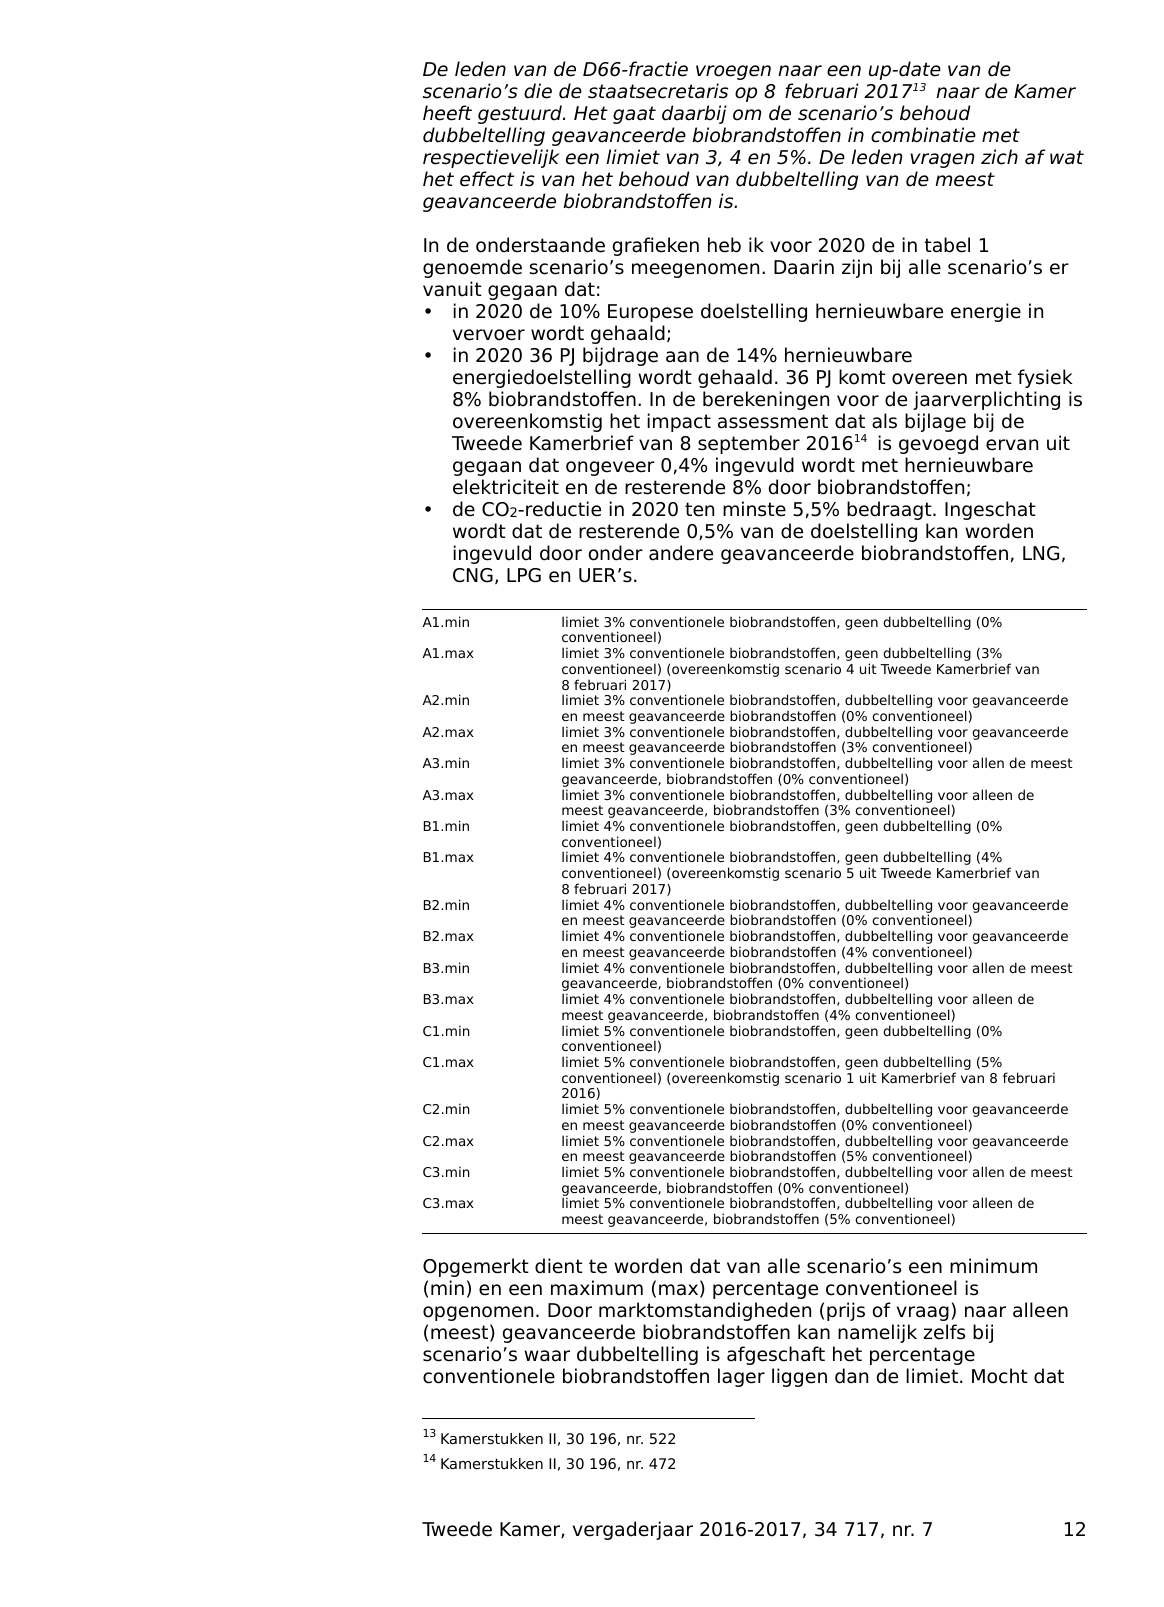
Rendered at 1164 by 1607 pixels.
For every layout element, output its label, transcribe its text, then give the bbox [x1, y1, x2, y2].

table_cell limiet 4% conventionele biobrandstoffen, dubbeltelling voor geavanceerde en meest geavanceerde biobrandstoffen (4% conventioneel) [555, 929, 1087, 960]
table_cell B2.min [422, 898, 555, 929]
text • de CO2-reductie in 2020 ten minste 5,5% bedraagt. Ingeschat wordt dat de resterende 0,5% van de doelstelling kan worden ingevuld door onder andere geavanceerde biobrandstoffen, LNG, CNG, LPG en UER’s. [422, 499, 1087, 587]
table_cell limiet 5% conventionele biobrandstoffen, dubbeltelling voor alleen de meest geavanceerde, biobrandstoffen (5% conventioneel) [555, 1196, 1087, 1232]
table_cell B3.min [422, 960, 555, 992]
table_cell C3.max [422, 1196, 555, 1232]
text Kamerstukken II, 30 196, nr. 522 [422, 1427, 1087, 1449]
table_cell A3.max [422, 788, 555, 819]
table_cell limiet 5% conventionele biobrandstoffen, dubbeltelling voor geavanceerde en meest geavanceerde biobrandstoffen (0% conventioneel) [555, 1102, 1087, 1133]
table_cell A1.max [422, 646, 555, 693]
table_cell limiet 3% conventionele biobrandstoffen, dubbeltelling voor allen de meest geavanceerde, biobrandstoffen (0% conventioneel) [555, 756, 1087, 787]
table_cell B2.max [422, 929, 555, 960]
table_cell limiet 5% conventionele biobrandstoffen, dubbeltelling voor geavanceerde en meest geavanceerde biobrandstoffen (5% conventioneel) [555, 1134, 1087, 1165]
table_cell A2.max [422, 725, 555, 756]
table_cell limiet 4% conventionele biobrandstoffen, geen dubbeltelling (4% conventioneel) (overeenkomstig scenario 5 uit Tweede Kamerbrief van 8 februari 2017) [555, 850, 1087, 897]
text Kamerstukken II, 30 196, nr. 472 [422, 1452, 1087, 1474]
table_cell C1.max [422, 1055, 555, 1102]
table_cell C2.max [422, 1134, 555, 1165]
text • in 2020 36 PJ bijdrage aan de 14% hernieuwbare energiedoelstelling wordt gehaald. 36 PJ komt overeen met fysiek 8% biobrandstoffen. In de berekeningen voor de jaarverplichting is overeenkomstig het impact assessment dat als bijlage bij de Tweede Kamerbrief van 8 september 2016 is gevoegd ervan uit gegaan dat ongeveer 0,4% ingevuld wordt met hernieuwbare elektriciteit en de resterende 8% door biobrandstoffen; [422, 345, 1087, 499]
table_cell B1.max [422, 850, 555, 897]
table_cell C2.min [422, 1102, 555, 1133]
table_cell limiet 4% conventionele biobrandstoffen, dubbeltelling voor alleen de meest geavanceerde, biobrandstoffen (4% conventioneel) [555, 992, 1087, 1023]
text In de onderstaande grafieken heb ik voor 2020 de in tabel 1 genoemde scenario’s meegenomen. Daarin zijn bij alle scenario’s er vanuit gegaan dat: [422, 235, 1087, 301]
table_cell A3.min [422, 756, 555, 787]
text • in 2020 de 10% Europese doelstelling hernieuwbare energie in vervoer wordt gehaald; [422, 301, 1087, 345]
table_cell B3.max [422, 992, 555, 1023]
table_cell limiet 3% conventionele biobrandstoffen, dubbeltelling voor geavanceerde en meest geavanceerde biobrandstoffen (0% conventioneel) [555, 693, 1087, 724]
table_cell A2.min [422, 693, 555, 724]
table_header limiet 3% conventionele biobrandstoffen, geen dubbeltelling (0% conventioneel) [555, 610, 1087, 646]
table_cell C3.min [422, 1165, 555, 1196]
table_cell limiet 3% conventionele biobrandstoffen, dubbeltelling voor geavanceerde en meest geavanceerde biobrandstoffen (3% conventioneel) [555, 725, 1087, 756]
table_cell limiet 5% conventionele biobrandstoffen, geen dubbeltelling (5% conventioneel) (overeenkomstig scenario 1 uit Kamerbrief van 8 februari 2016) [555, 1055, 1087, 1102]
table_cell C1.min [422, 1023, 555, 1055]
text De leden van de D66-fractie vroegen naar een up-date van de scenario’s die de staatsecretaris op 8 februari 2017 naar de Kamer heeft gestuurd. Het gaat daarbij om de scenario’s behoud dubbeltelling geavanceerde biobrandstoffen in combinatie met respectievelijk een limiet van 3, 4 en 5%. De leden vragen zich af wat het effect is van het behoud van dubbeltelling van de meest geavanceerde biobrandstoffen is. [422, 59, 1087, 213]
text Opgemerkt dient te worden dat van alle scenario’s een minimum (min) en een maximum (max) percentage conventioneel is opgenomen. Door marktomstandigheden (prijs of vraag) naar alleen (meest) geavanceerde biobrandstoffen kan namelijk zelfs bij scenario’s waar dubbeltelling is afgeschaft het percentage conventionele biobrandstoffen lager liggen dan de limiet. Mocht dat [422, 1256, 1087, 1388]
table_header A1.min [422, 610, 555, 646]
table_cell limiet 3% conventionele biobrandstoffen, dubbeltelling voor alleen de meest geavanceerde, biobrandstoffen (3% conventioneel) [555, 788, 1087, 819]
table_cell limiet 4% conventionele biobrandstoffen, geen dubbeltelling (0% conventioneel) [555, 819, 1087, 850]
table_cell limiet 5% conventionele biobrandstoffen, dubbeltelling voor allen de meest geavanceerde, biobrandstoffen (0% conventioneel) [555, 1165, 1087, 1196]
table_cell limiet 4% conventionele biobrandstoffen, dubbeltelling voor allen de meest geavanceerde, biobrandstoffen (0% conventioneel) [555, 960, 1087, 992]
table_cell limiet 3% conventionele biobrandstoffen, geen dubbeltelling (3% conventioneel) (overeenkomstig scenario 4 uit Tweede Kamerbrief van 8 februari 2017) [555, 646, 1087, 693]
table_cell limiet 5% conventionele biobrandstoffen, geen dubbeltelling (0% conventioneel) [555, 1023, 1087, 1055]
table_cell B1.min [422, 819, 555, 850]
table_cell limiet 4% conventionele biobrandstoffen, dubbeltelling voor geavanceerde en meest geavanceerde biobrandstoffen (0% conventioneel) [555, 898, 1087, 929]
